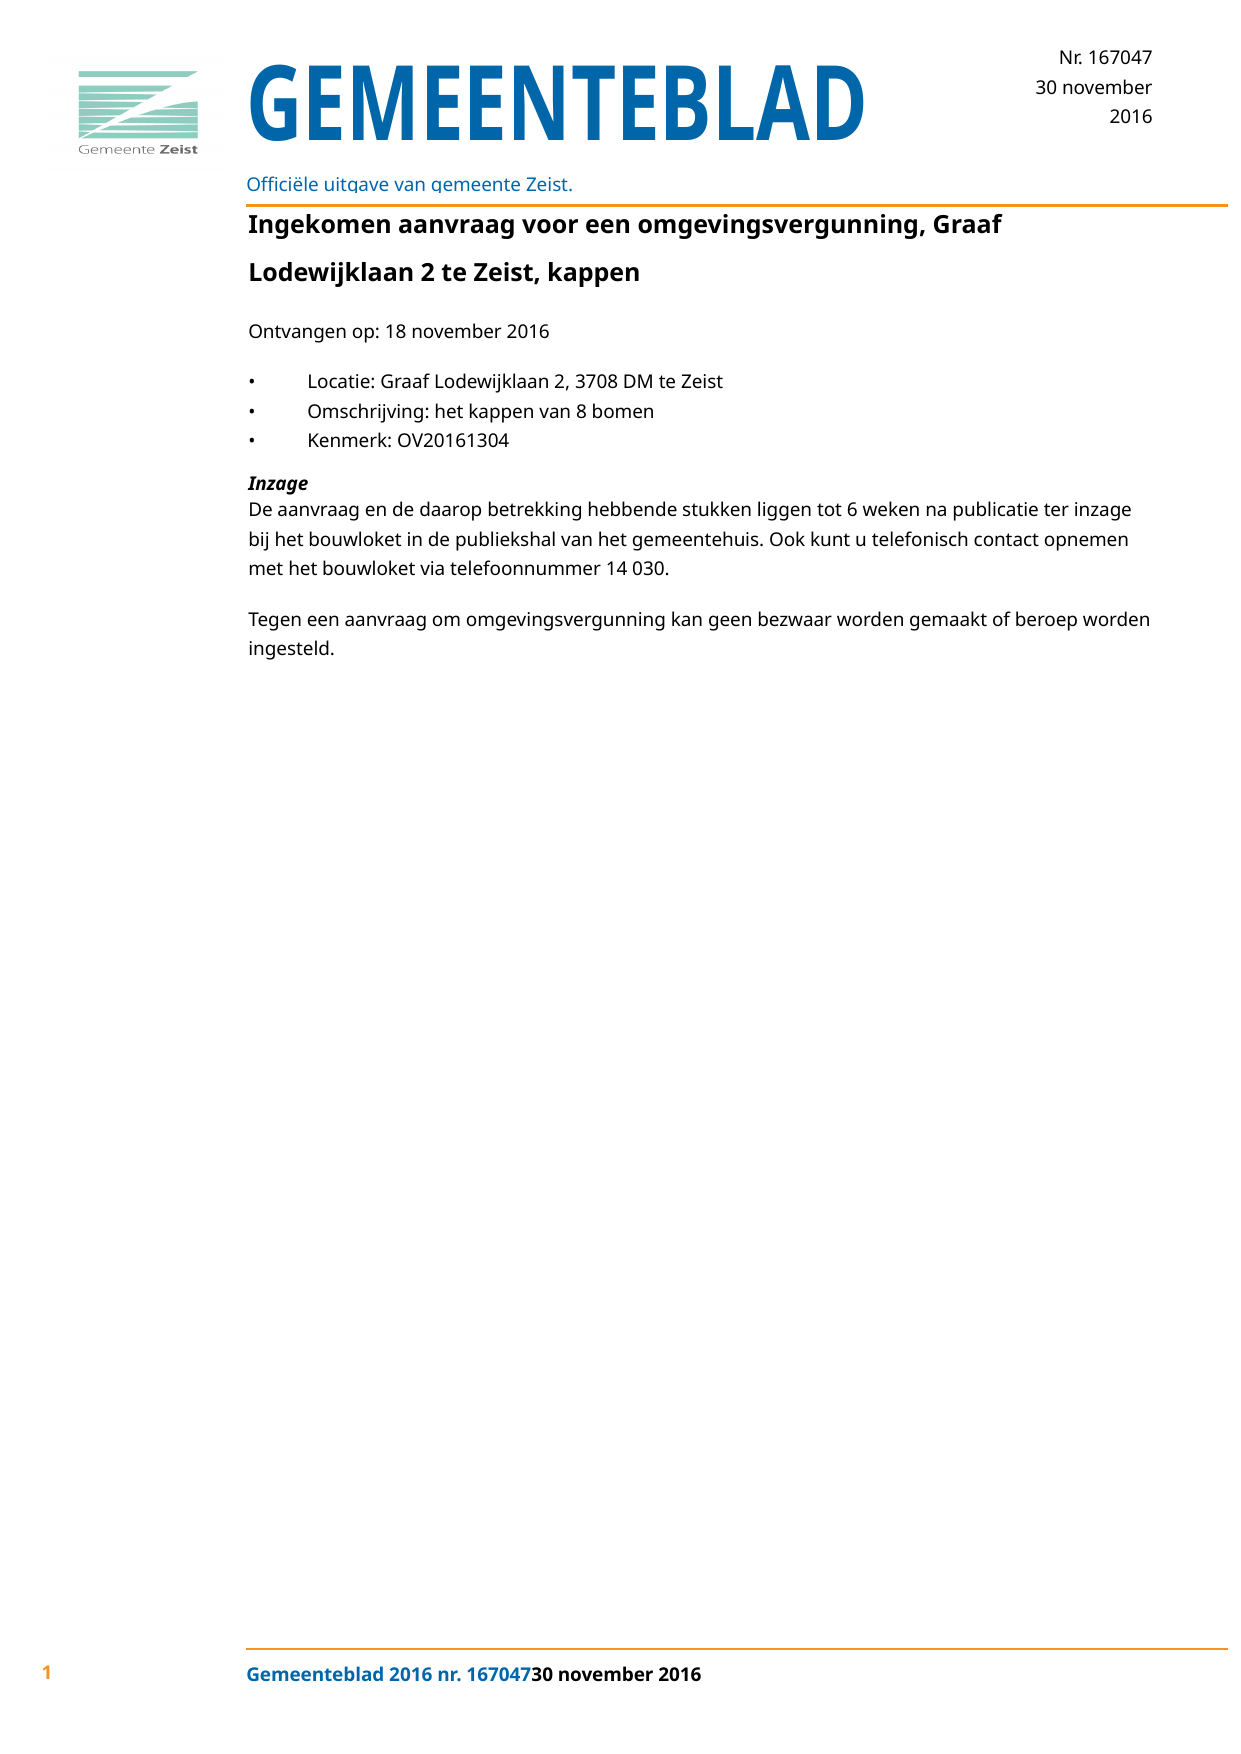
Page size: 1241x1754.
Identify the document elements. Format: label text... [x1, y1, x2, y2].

text Ingekomen aanvraag voor een omgevingsvergunning, Graaf Lodewijklaan 2 te Zeist, kappen [248, 207, 1152, 288]
text Ontvangen op: 18 november 2016 [248, 318, 1152, 344]
text Inzage [248, 471, 1152, 496]
list Locatie: Graaf Lodewijklaan 2, 3708 DM te Zeist [248, 368, 1152, 394]
list Kenmerk: OV20161304 [248, 427, 1152, 453]
picture [41, 47, 231, 172]
list Omschrijving: het kappen van 8 bomen [248, 398, 1152, 424]
text Tegen een aanvraag om omgevingsvergunning kan geen bezwaar worden gemaakt of beroep worden ingesteld. [248, 606, 1152, 661]
text De aanvraag en de daarop betrekking hebbende stukken liggen tot 6 weken na publicatie ter inzage bij het bouwloket in de publiekshal van het gemeentehuis. Ook kunt u telefonisch contact opnemen met het bouwloket via telefoonnummer 14 030. [248, 496, 1152, 581]
